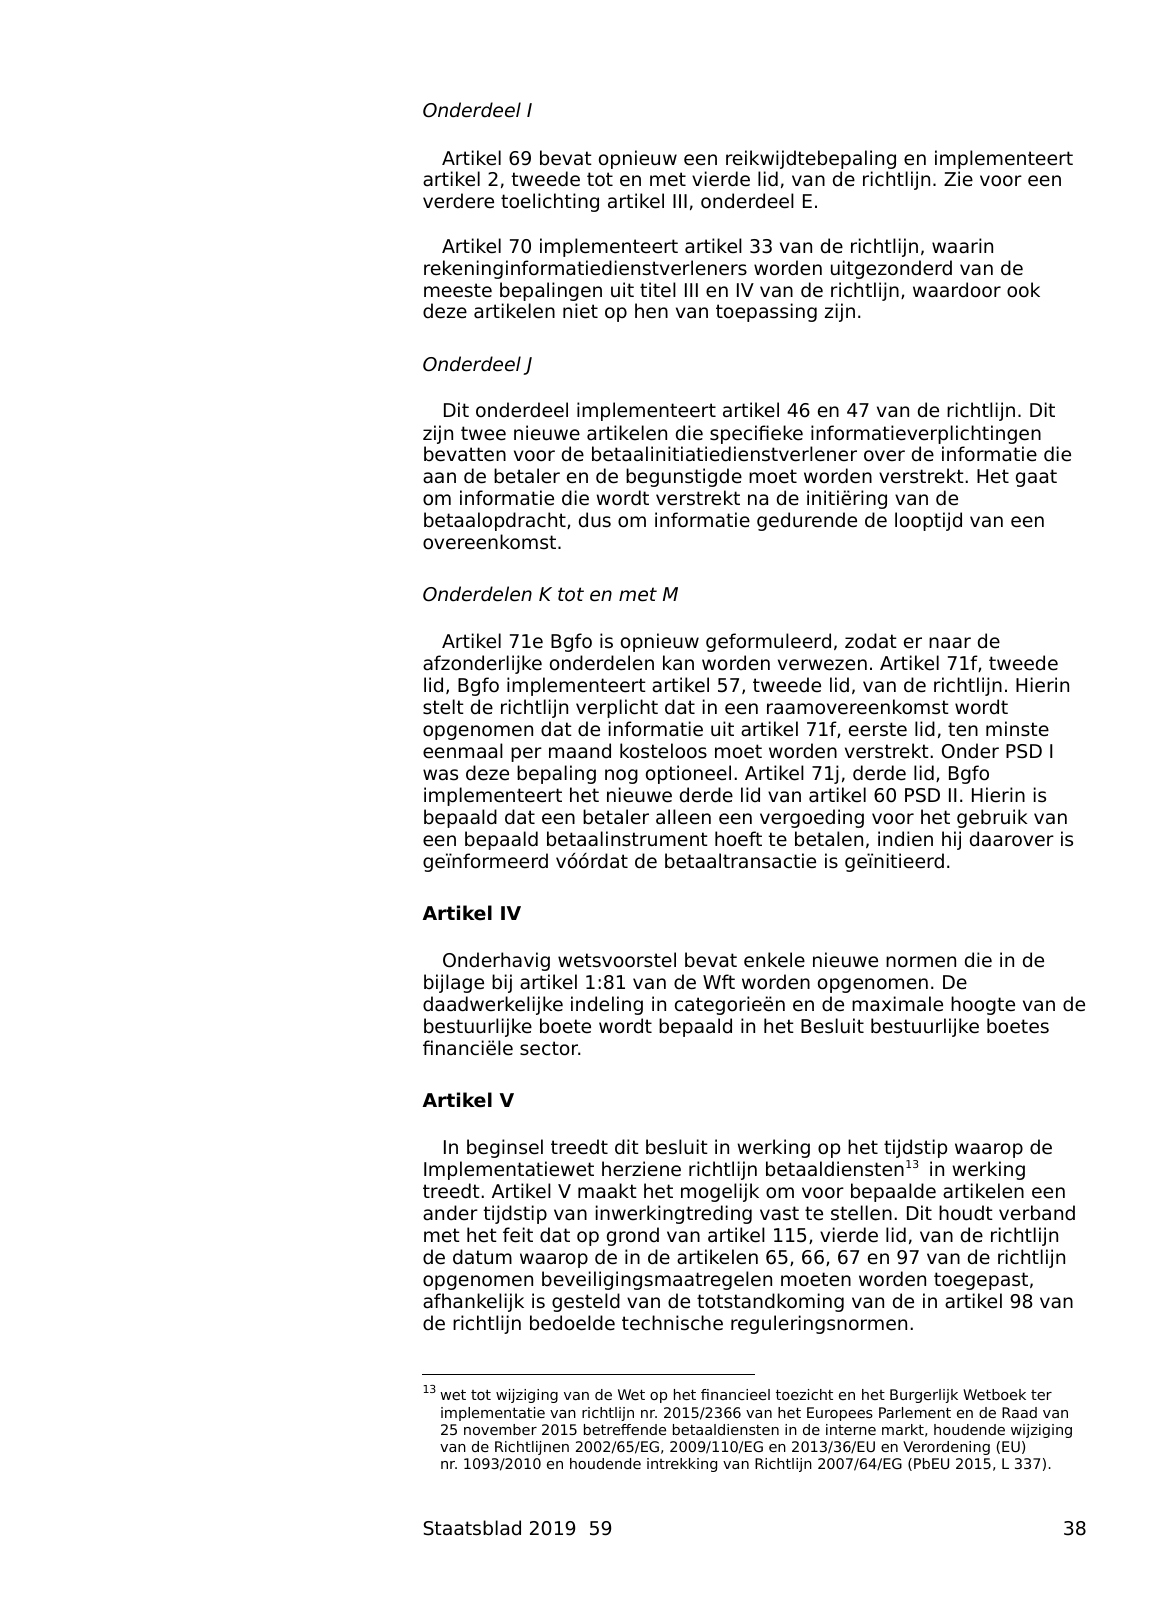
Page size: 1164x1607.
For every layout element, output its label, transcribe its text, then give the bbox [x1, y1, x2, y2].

subtitle Artikel IV [422, 903, 1087, 925]
text wet tot wijziging van de Wet op het financieel toezicht en het Burgerlijk Wetboek ter implementatie van richtlijn nr. 2015/2366 van het Europees Parlement en de Raad van 25 november 2015 betreffende betaaldiensten in de interne markt, houdende wijziging van de Richtlijnen 2002/65/EG, 2009/110/EG en 2013/36/EU en Verordening (EU) nr. 1093/2010 en houdende intrekking van Richtlijn 2007/64/EG (PbEU 2015, L 337). [422, 1383, 1087, 1473]
subtitle Onderdeel J [422, 353, 1087, 375]
subtitle Artikel V [422, 1090, 1087, 1112]
text Artikel 71e Bgfo is opnieuw geformuleerd, zodat er naar de afzonderlijke onderdelen kan worden verwezen. Artikel 71f, tweede lid, Bgfo implementeert artikel 57, tweede lid, van de richtlijn. Hierin stelt de richtlijn verplicht dat in een raamovereenkomst wordt opgenomen dat de informatie uit artikel 71f, eerste lid, ten minste eenmaal per maand kosteloos moet worden verstrekt. Onder PSD I was deze bepaling nog optioneel. Artikel 71j, derde lid, Bgfo implementeert het nieuwe derde lid van artikel 60 PSD II. Hierin is bepaald dat een betaler alleen een vergoeding voor het gebruik van een bepaald betaalinstrument hoeft te betalen, indien hij daarover is geïnformeerd vóórdat de betaaltransactie is geïnitieerd. [422, 631, 1087, 873]
text Artikel 69 bevat opnieuw een reikwijdtebepaling en implementeert artikel 2, tweede tot en met vierde lid, van de richtlijn. Zie voor een verdere toelichting artikel III, onderdeel E. [422, 147, 1087, 213]
text Artikel 70 implementeert artikel 33 van de richtlijn, waarin rekeninginformatiedienstverleners worden uitgezonderd van de meeste bepalingen uit titel III en IV van de richtlijn, waardoor ook deze artikelen niet op hen van toepassing zijn. [422, 236, 1087, 323]
text Onderhavig wetsvoorstel bevat enkele nieuwe normen die in de bijlage bij artikel 1:81 van de Wft worden opgenomen. De daadwerkelijke indeling in categorieën en de maximale hoogte van de bestuurlijke boete wordt bepaald in het Besluit bestuurlijke boetes financiële sector. [422, 950, 1087, 1060]
text Dit onderdeel implementeert artikel 46 en 47 van de richtlijn. Dit zijn twee nieuwe artikelen die specifieke informatieverplichtingen bevatten voor de betaalinitiatiedienstverlener over de informatie die aan de betaler en de begunstigde moet worden verstrekt. Het gaat om informatie die wordt verstrekt na de initiëring van de betaalopdracht, dus om informatie gedurende de looptijd van een overeenkomst. [422, 400, 1087, 554]
text In beginsel treedt dit besluit in werking op het tijdstip waarop de Implementatiewet herziene richtlijn betaaldiensten in werking treedt. Artikel V maakt het mogelijk om voor bepaalde artikelen een ander tijdstip van inwerkingtreding vast te stellen. Dit houdt verband met het feit dat op grond van artikel 115, vierde lid, van de richtlijn de datum waarop de in de artikelen 65, 66, 67 en 97 van de richtlijn opgenomen beveiligingsmaatregelen moeten worden toegepast, afhankelijk is gesteld van de totstandkoming van de in artikel 98 van de richtlijn bedoelde technische reguleringsnormen. [422, 1137, 1087, 1335]
subtitle Onderdeel I [422, 100, 1087, 122]
subtitle Onderdelen K tot en met M [422, 584, 1087, 606]
